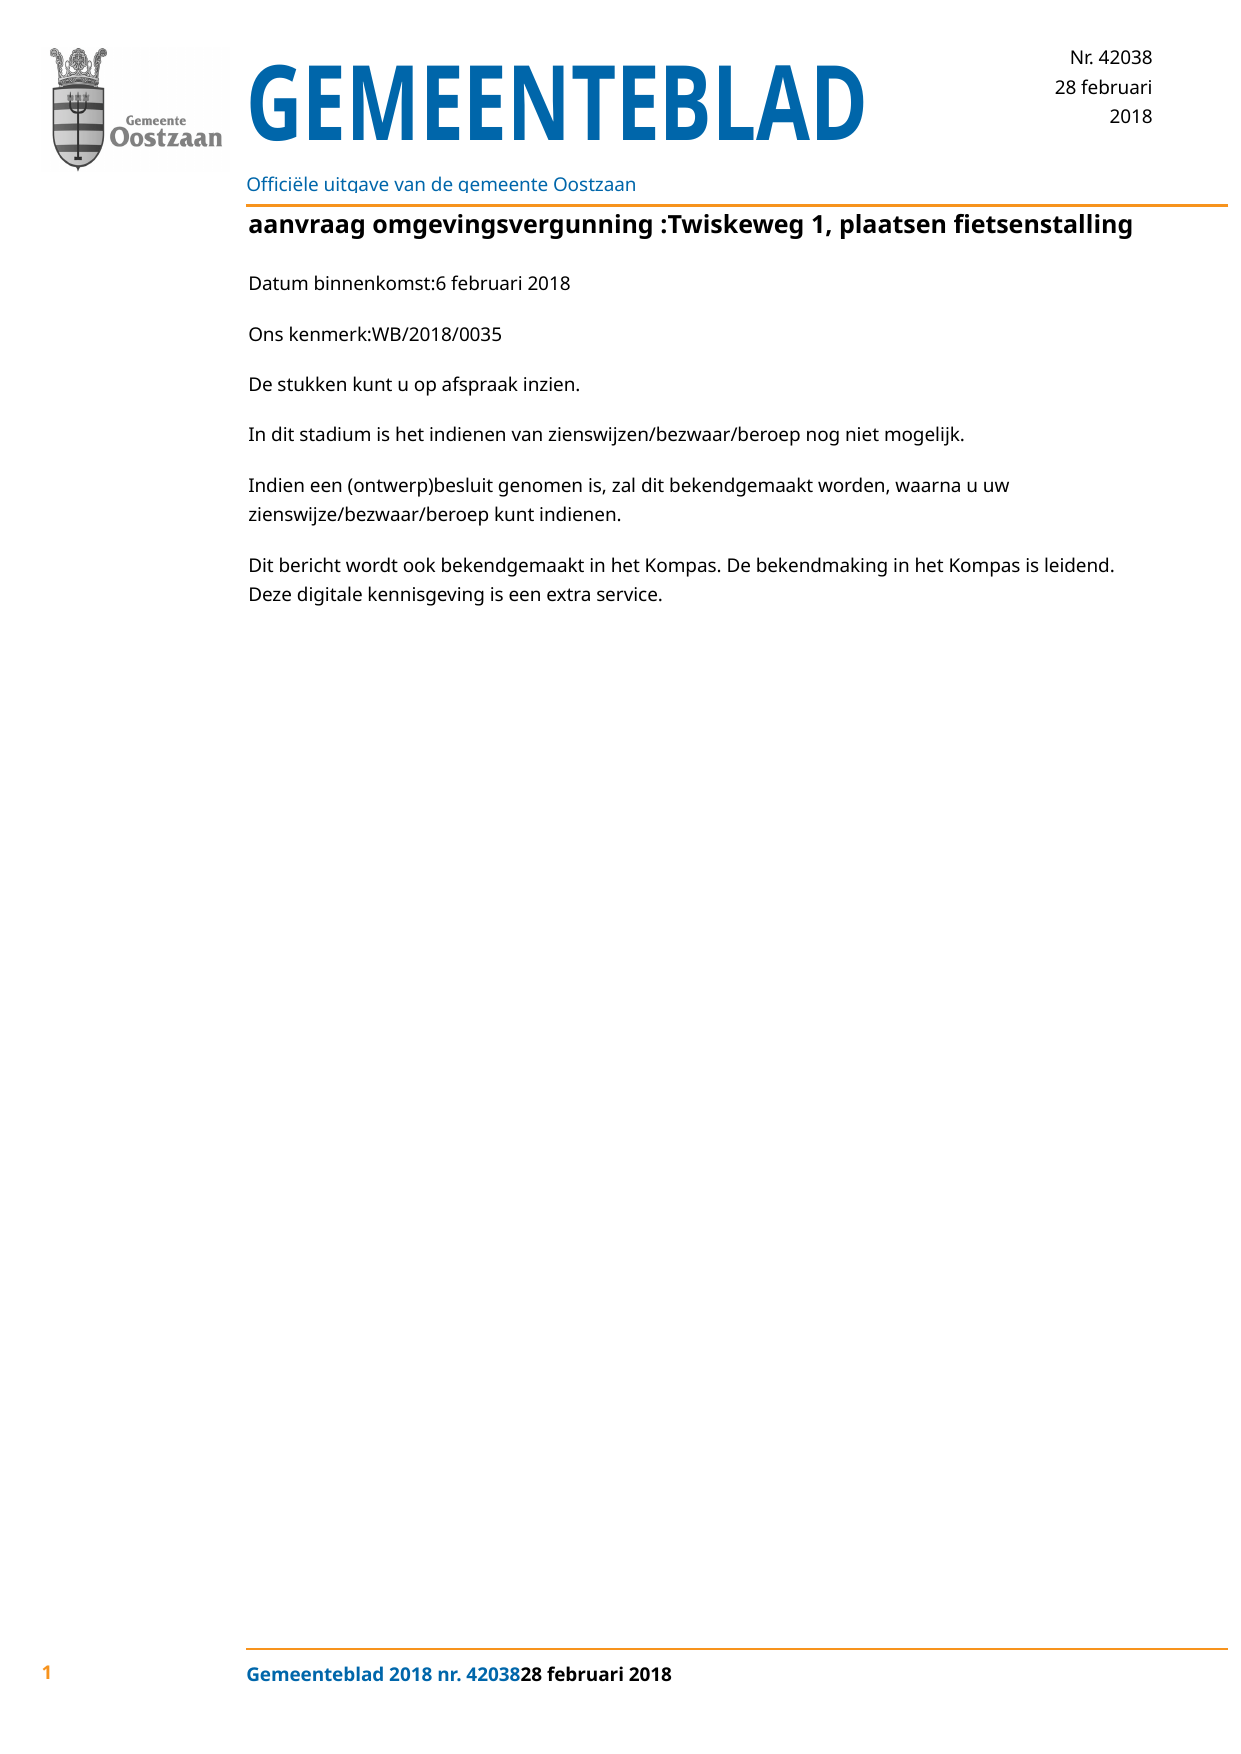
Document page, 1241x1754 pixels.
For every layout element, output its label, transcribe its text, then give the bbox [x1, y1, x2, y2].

text Indien een (ontwerp)besluit genomen is, zal dit bekendgemaakt worden, waarna u uw zienswijze/bezwaar/beroep kunt indienen. [248, 472, 1152, 527]
text Dit bericht wordt ook bekendgemaakt in het Kompas. De bekendmaking in het Kompas is leidend. Deze digitale kennisgeving is een extra service. [248, 552, 1152, 607]
text In dit stadium is het indienen van zienswijzen/bezwaar/beroep nog niet mogelijk. [248, 422, 1152, 447]
text aanvraag omgevingsvergunning :Twiskeweg 1, plaatsen fietsenstalling [248, 207, 1152, 241]
picture [41, 47, 231, 172]
text De stukken kunt u op afspraak inzien. [248, 371, 1152, 397]
text Ons kenmerk:WB/2018/0035 [248, 321, 1152, 346]
text Datum binnenkomst:6 februari 2018 [248, 270, 1152, 296]
